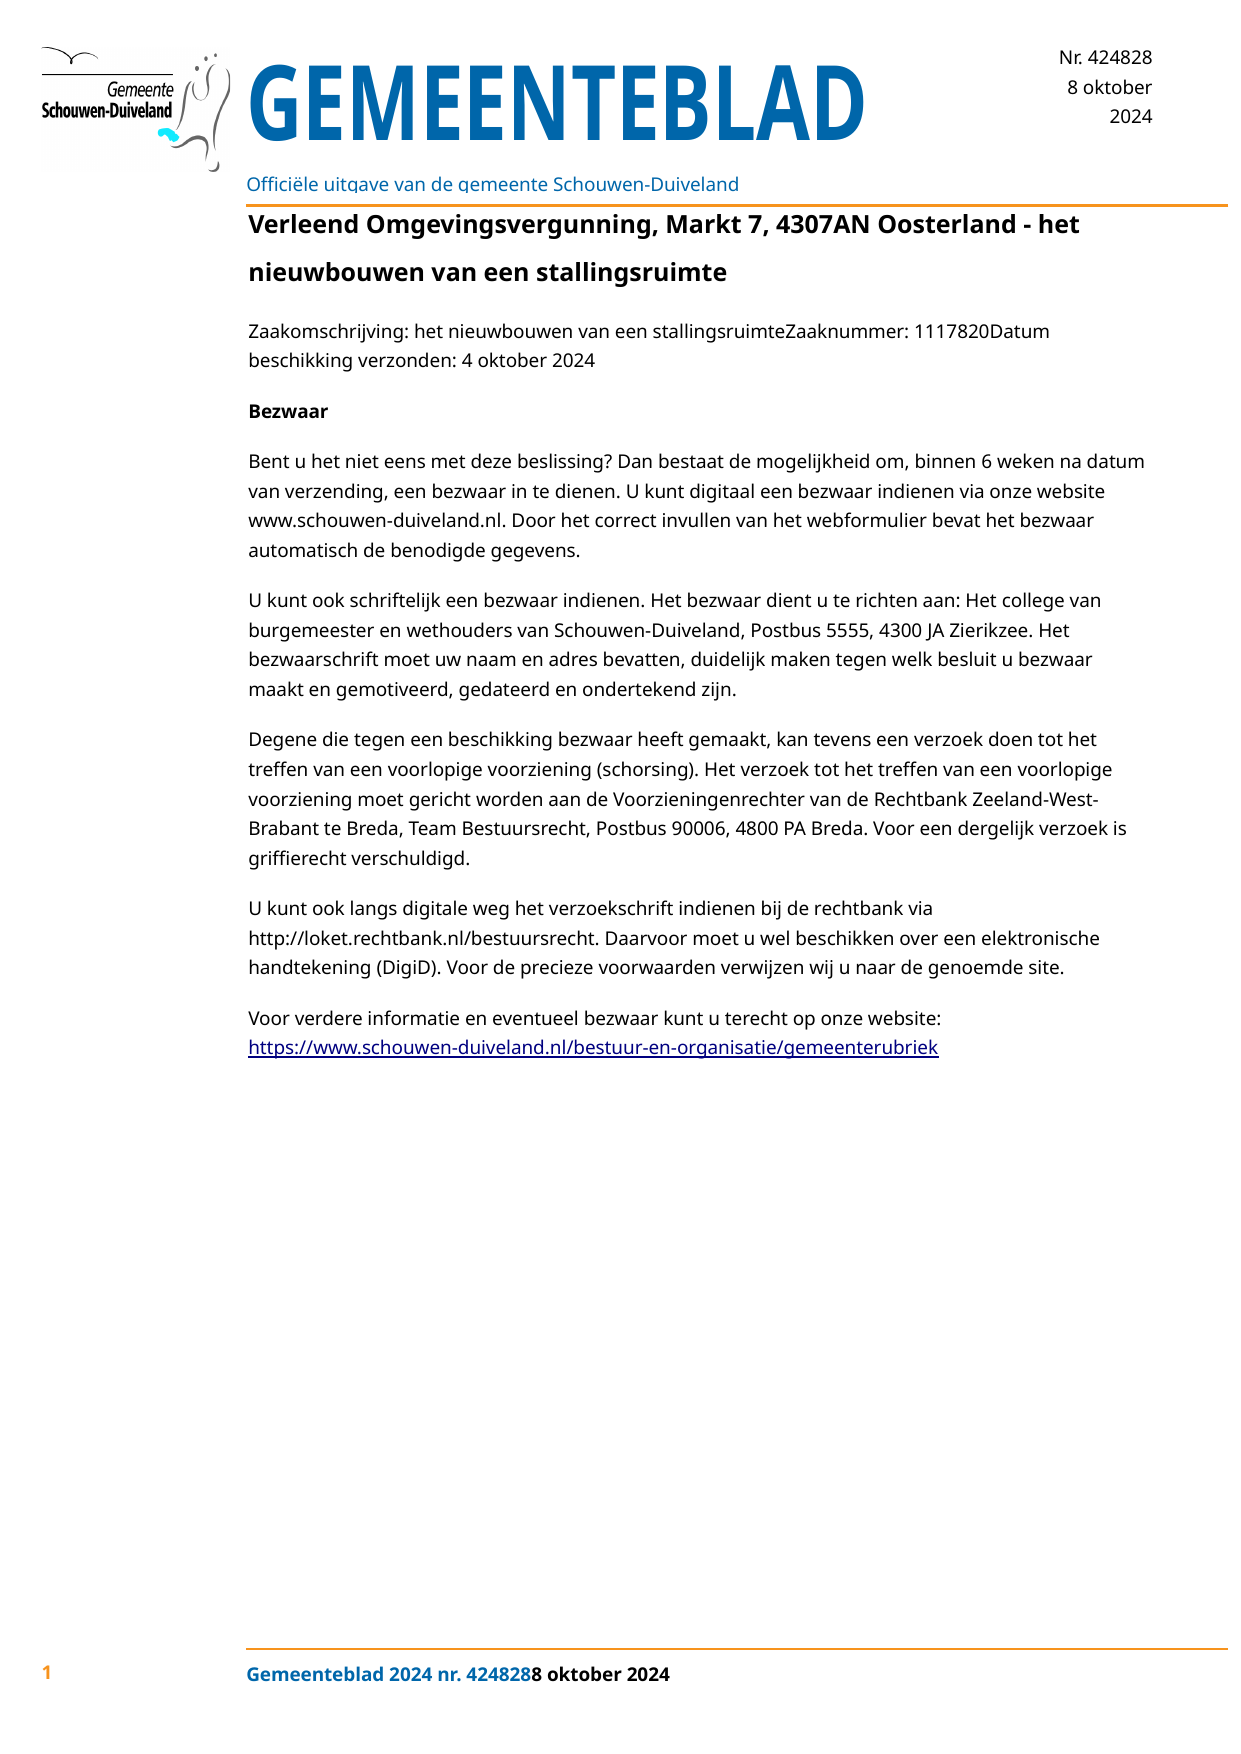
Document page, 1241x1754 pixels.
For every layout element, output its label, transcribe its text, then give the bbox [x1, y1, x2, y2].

text Bezwaar [248, 398, 1152, 424]
text Voor verdere informatie en eventueel bezwaar kunt u terecht op onze website: https://www.schouwen-duiveland.nl/bestuur-en-organisatie/gemeenterubriek [248, 1005, 1152, 1060]
text U kunt ook schriftelijk een bezwaar indienen. Het bezwaar dient u te richten aan: Het college van burgemeester en wethouders van Schouwen-Duiveland, Postbus 5555, 4300 JA Zierikzee. Het bezwaarschrift moet uw naam en adres bevatten, duidelijk maken tegen welk besluit u bezwaar maakt en gemotiveerd, gedateerd en ondertekend zijn. [248, 587, 1152, 702]
picture [41, 47, 231, 172]
text Bent u het niet eens met deze beslissing? Dan bestaat de mogelijkheid om, binnen 6 weken na datum van verzending, een bezwaar in te dienen. U kunt digitaal een bezwaar indienen via onze website www.schouwen-duiveland.nl. Door het correct invullen van het webformulier bevat het bezwaar automatisch de benodigde gegevens. [248, 448, 1152, 563]
text Degene die tegen een beschikking bezwaar heeft gemaakt, kan tevens een verzoek doen tot het treffen van een voorlopige voorziening (schorsing). Het verzoek tot het treffen van een voorlopige voorziening moet gericht worden aan de Voorzieningenrechter van de Rechtbank Zeeland-West-Brabant te Breda, Team Bestuursrecht, Postbus 90006, 4800 PA Breda. Voor een dergelijk verzoek is griffierecht verschuldigd. [248, 727, 1152, 871]
text Verleend Omgevingsvergunning, Markt 7, 4307AN Oosterland - het nieuwbouwen van een stallingsruimte [248, 207, 1152, 288]
text Zaakomschrijving: het nieuwbouwen van een stallingsruimteZaaknummer: 1117820Datum beschikking verzonden: 4 oktober 2024 [248, 318, 1152, 373]
text U kunt ook langs digitale weg het verzoekschrift indienen bij de rechtbank via http://loket.rechtbank.nl/bestuursrecht. Daarvoor moet u wel beschikken over een elektronische handtekening (DigiD). Voor de precieze voorwaarden verwijzen wij u naar de genoemde site. [248, 895, 1152, 980]
